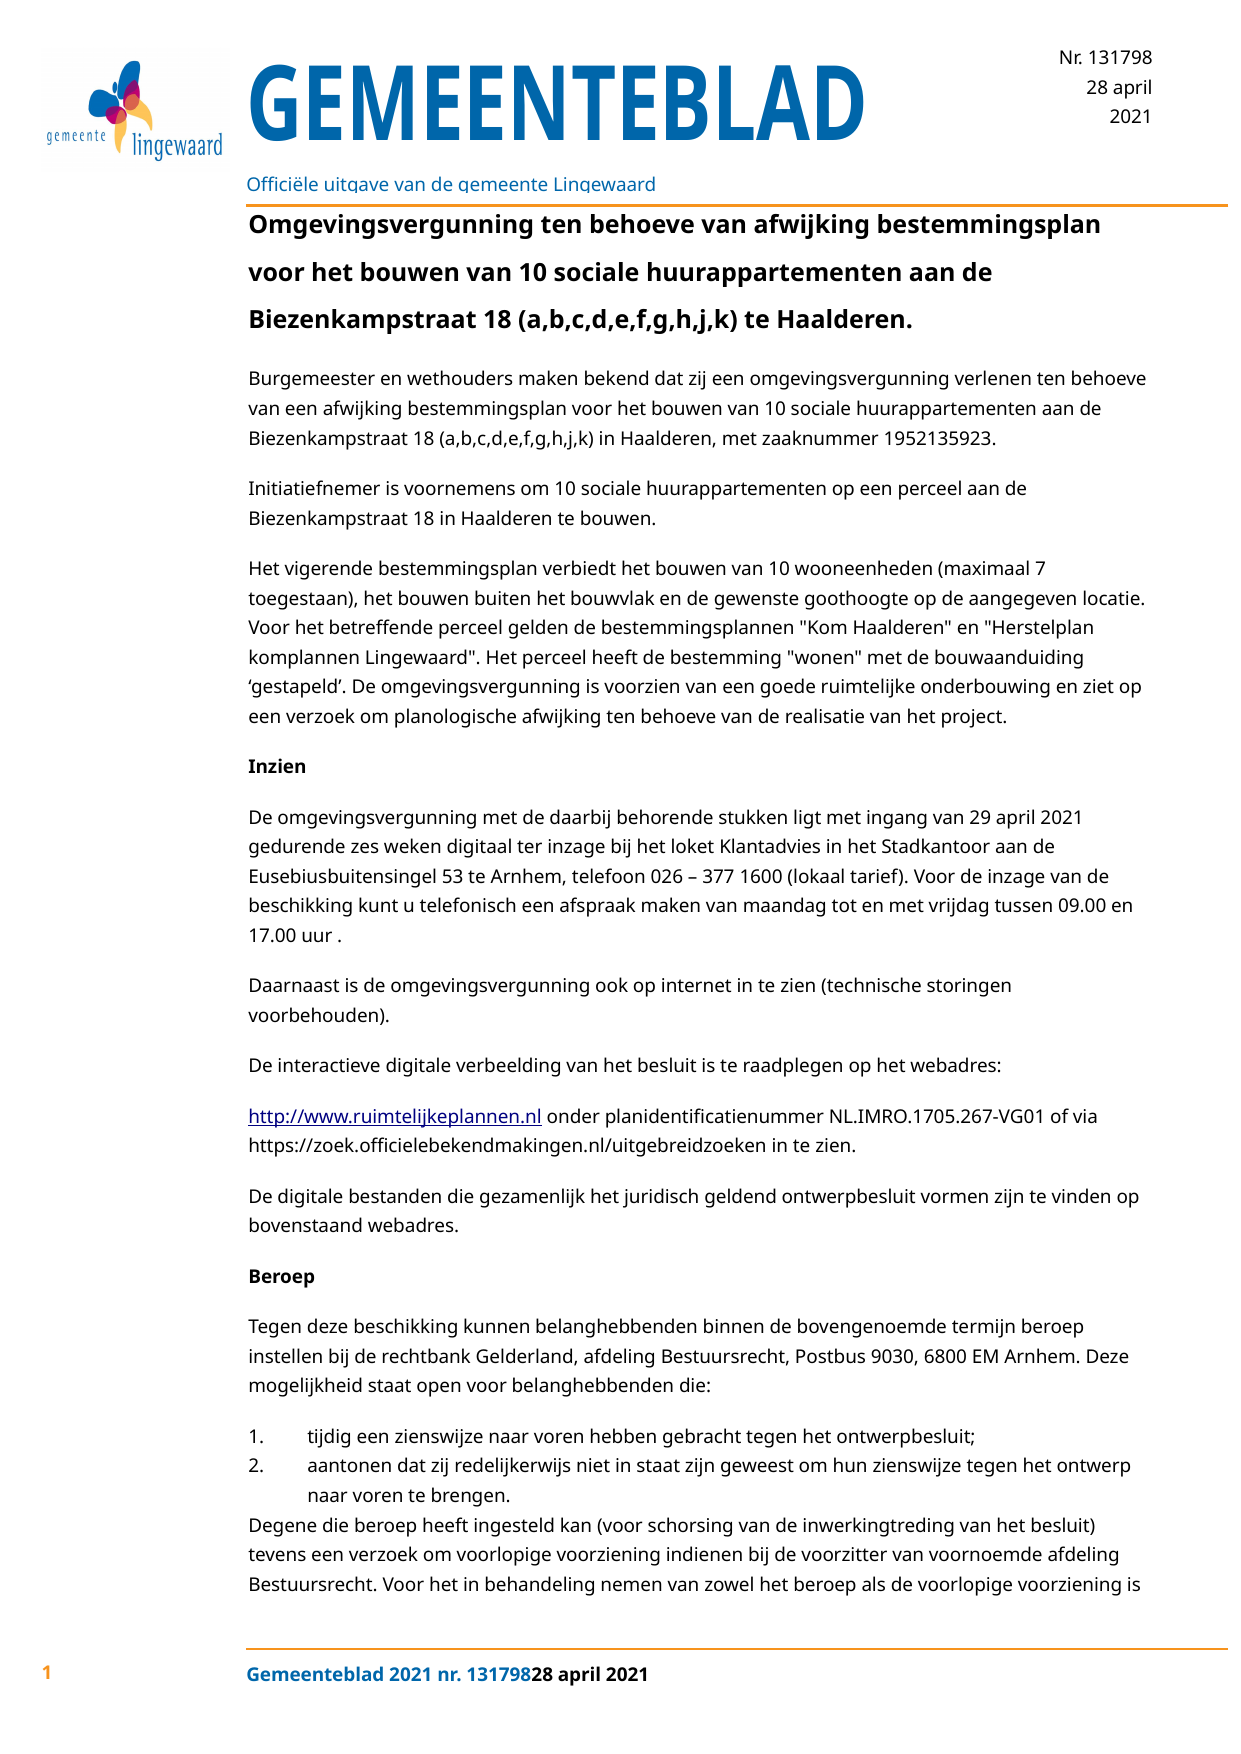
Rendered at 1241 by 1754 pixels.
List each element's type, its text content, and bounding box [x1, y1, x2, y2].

text Inzien [248, 753, 1152, 779]
picture [41, 47, 231, 172]
text Degene die beroep heeft ingesteld kan (voor schorsing van de inwerkingtreding van het besluit) tevens een verzoek om voorlopige voorziening indienen bij de voorzitter van voornoemde afdeling Bestuursrecht. Voor het in behandeling nemen van zowel het beroep als de voorlopige voorziening is [248, 1512, 1152, 1597]
text Tegen deze beschikking kunnen belanghebbenden binnen de bovengenoemde termijn beroep instellen bij de rechtbank Gelderland, afdeling Bestuursrecht, Postbus 9030, 6800 EM Arnhem. Deze mogelijkheid staat open voor belanghebbenden die: [248, 1313, 1152, 1398]
text Het vigerende bestemmingsplan verbiedt het bouwen van 10 wooneenheden (maximaal 7 toegestaan), het bouwen buiten het bouwvlak en de gewenste goothoogte op de aangegeven locatie. Voor het betreffende perceel gelden de bestemmingsplannen "Kom Haalderen" en "Herstelplan komplannen Lingewaard". Het perceel heeft de bestemming "wonen" met de bouwaanduiding ‘gestapeld’. De omgevingsvergunning is voorzien van een goede ruimtelijke onderbouwing en ziet op een verzoek om planologische afwijking ten behoeve van de realisatie van het project. [248, 555, 1152, 729]
list tijdig een zienswijze naar voren hebben gebracht tegen het ontwerpbesluit; [248, 1423, 1152, 1449]
text Initiatiefnemer is voornemens om 10 sociale huurappartementen op een perceel aan de Biezenkampstraat 18 in Haalderen te bouwen. [248, 475, 1152, 530]
text De digitale bestanden die gezamenlijk het juridisch geldend ontwerpbesluit vormen zijn te vinden op bovenstaand webadres. [248, 1183, 1152, 1238]
text Daarnaast is de omgevingsvergunning ook op internet in te zien (technische storingen voorbehouden). [248, 973, 1152, 1028]
list aantonen dat zij redelijkerwijs niet in staat zijn geweest om hun zienswijze tegen het ontwerp naar voren te brengen. [248, 1453, 1152, 1508]
text De interactieve digitale verbeelding van het besluit is te raadplegen op het webadres: [248, 1053, 1152, 1078]
text Omgevingsvergunning ten behoeve van afwijking bestemmingsplan voor het bouwen van 10 sociale huurappartementen aan de Biezenkampstraat 18 (a,b,c,d,e,f,g,h,j,k) te Haalderen. [248, 207, 1152, 336]
text De omgevingsvergunning met de daarbij behorende stukken ligt met ingang van 29 april 2021 gedurende zes weken digitaal ter inzage bij het loket Klantadvies in het Stadkantoor aan de Eusebiusbuitensingel 53 te Arnhem, telefoon 026 – 377 1600 (lokaal tarief). Voor de inzage van de beschikking kunt u telefonisch een afspraak maken van maandag tot en met vrijdag tussen 09.00 en 17.00 uur . [248, 804, 1152, 948]
text Burgemeester en wethouders maken bekend dat zij een omgevingsvergunning verlenen ten behoeve van een afwijking bestemmingsplan voor het bouwen van 10 sociale huurappartementen aan de Biezenkampstraat 18 (a,b,c,d,e,f,g,h,j,k) in Haalderen, met zaaknummer 1952135923. [248, 366, 1152, 450]
text Beroep [248, 1263, 1152, 1289]
text http://www.ruimtelijkeplannen.nl onder planidentificatienummer NL.IMRO.1705.267-VG01 of via https://zoek.officielebekendmakingen.nl/uitgebreidzoeken in te zien. [248, 1103, 1152, 1158]
